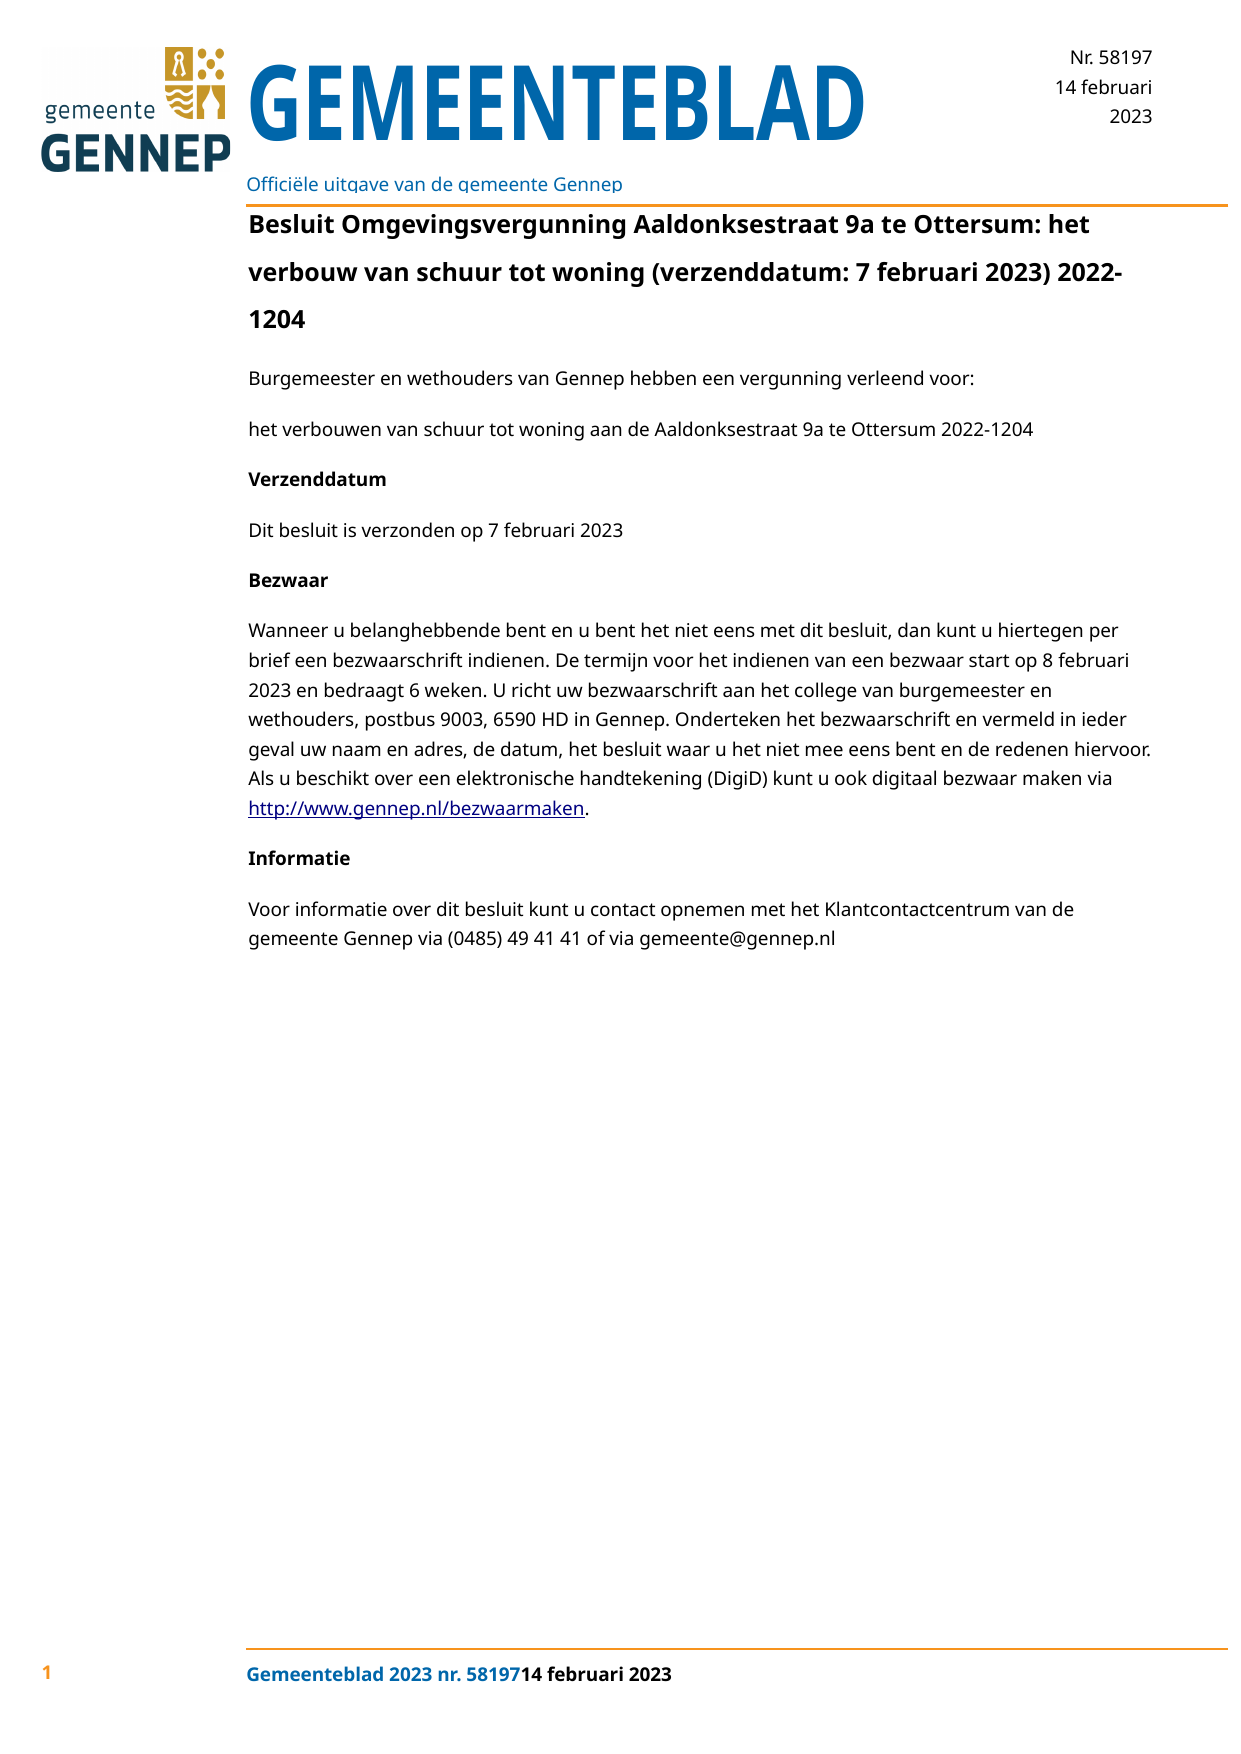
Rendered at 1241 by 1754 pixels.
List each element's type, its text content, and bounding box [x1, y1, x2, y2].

picture [41, 47, 231, 172]
text Besluit Omgevingsvergunning Aaldonksestraat 9a te Ottersum: het verbouw van schuur tot woning (verzenddatum: 7 februari 2023) 2022-1204 [248, 207, 1152, 336]
text Informatie [248, 846, 1152, 871]
text Verzenddatum [248, 466, 1152, 492]
text Burgemeester en wethouders van Gennep hebben een vergunning verleend voor: [248, 366, 1152, 391]
text het verbouwen van schuur tot woning aan de Aaldonksestraat 9a te Ottersum 2022-1204 [248, 416, 1152, 442]
text Bezwaar [248, 567, 1152, 593]
text Voor informatie over dit besluit kunt u contact opnemen met het Klantcontactcentrum van de gemeente Gennep via (0485) 49 41 41 of via gemeente@gennep.nl [248, 896, 1152, 951]
text Dit besluit is verzonden op 7 februari 2023 [248, 517, 1152, 542]
text Wanneer u belanghebbende bent en u bent het niet eens met dit besluit, dan kunt u hiertegen per brief een bezwaarschrift indienen. De termijn voor het indienen van een bezwaar start op 8 februari 2023 en bedraagt 6 weken. U richt uw bezwaarschrift aan het college van burgemeester en wethouders, postbus 9003, 6590 HD in Gennep. Onderteken het bezwaarschrift en vermeld in ieder geval uw naam en adres, de datum, het besluit waar u het niet mee eens bent en de redenen hiervoor. Als u beschikt over een elektronische handtekening (DigiD) kunt u ook digitaal bezwaar maken via http://www.gennep.nl/bezwaarmaken. [248, 618, 1152, 821]
